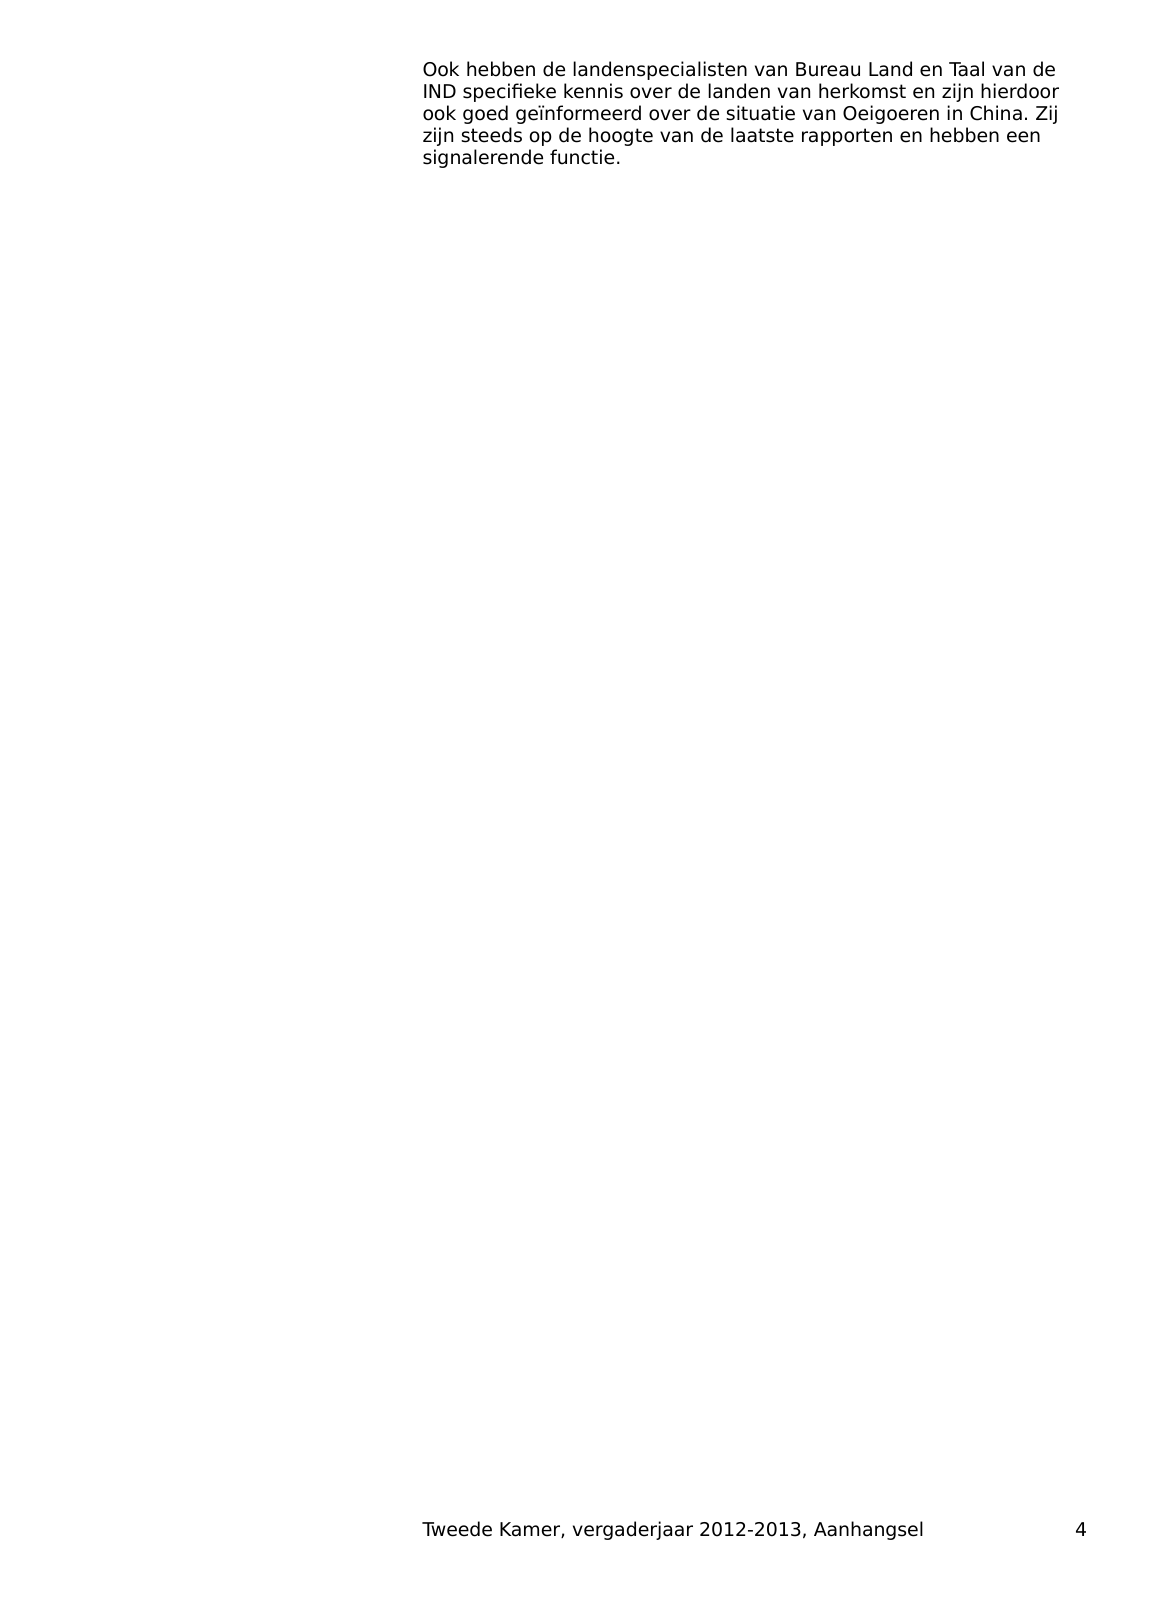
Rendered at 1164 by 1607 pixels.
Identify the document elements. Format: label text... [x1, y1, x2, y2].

text Ook hebben de landenspecialisten van Bureau Land en Taal van de IND specifieke kennis over de landen van herkomst en zijn hierdoor ook goed geïnformeerd over de situatie van Oeigoeren in China. Zij zijn steeds op de hoogte van de laatste rapporten en hebben een signalerende functie. [422, 59, 1087, 169]
